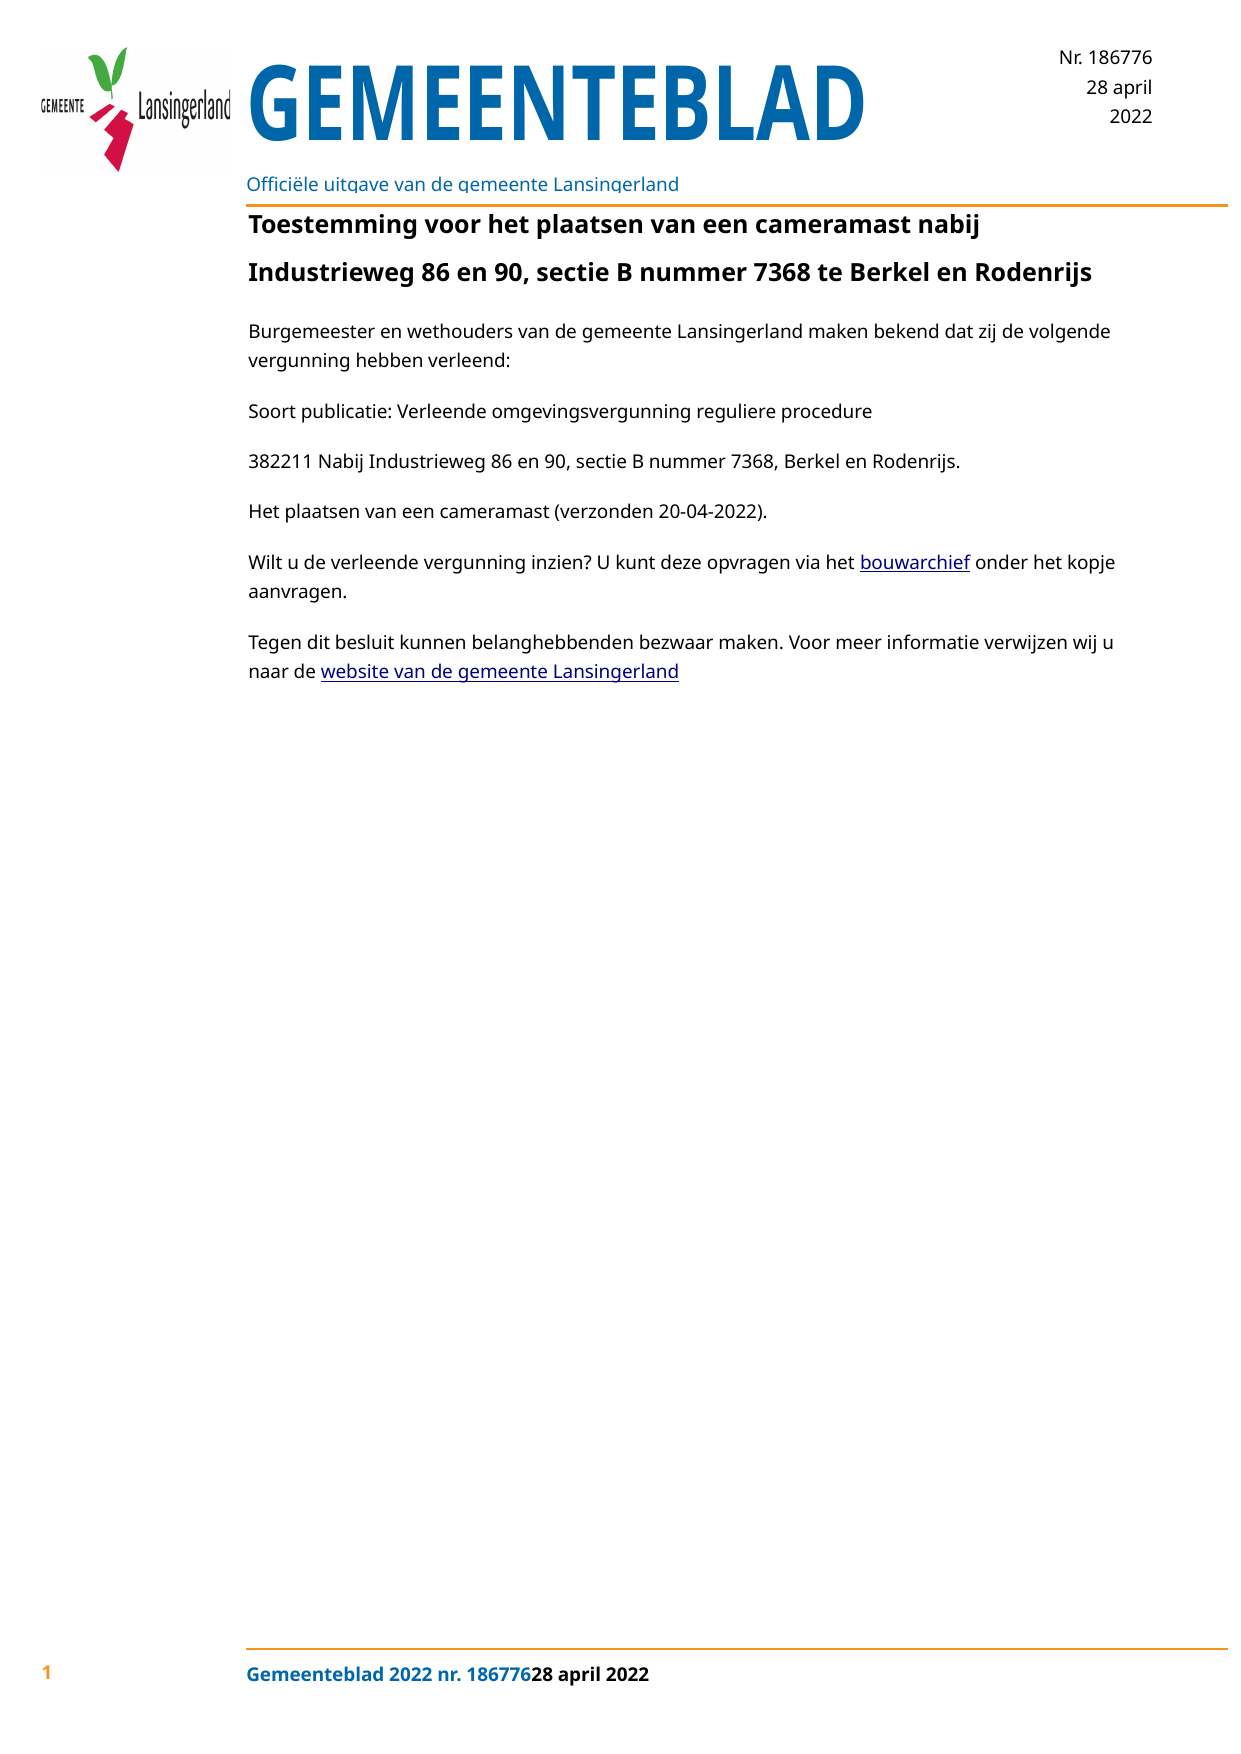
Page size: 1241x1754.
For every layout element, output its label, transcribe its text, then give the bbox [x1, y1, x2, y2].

text Wilt u de verleende vergunning inzien? U kunt deze opvragen via het bouwarchief onder het kopje aanvragen. [248, 549, 1152, 604]
picture [41, 47, 231, 172]
text Tegen dit besluit kunnen belanghebbenden bezwaar maken. Voor meer informatie verwijzen wij u naar de website van de gemeente Lansingerland [248, 629, 1152, 684]
text 382211 Nabij Industrieweg 86 en 90, sectie B nummer 7368, Berkel en Rodenrijs. [248, 448, 1152, 474]
text Soort publicatie: Verleende omgevingsvergunning reguliere procedure [248, 398, 1152, 424]
text Het plaatsen van een cameramast (verzonden 20-04-2022). [248, 499, 1152, 524]
text Toestemming voor het plaatsen van een cameramast nabij Industrieweg 86 en 90, sectie B nummer 7368 te Berkel en Rodenrijs [248, 207, 1152, 288]
text Burgemeester en wethouders van de gemeente Lansingerland maken bekend dat zij de volgende vergunning hebben verleend: [248, 318, 1152, 373]
